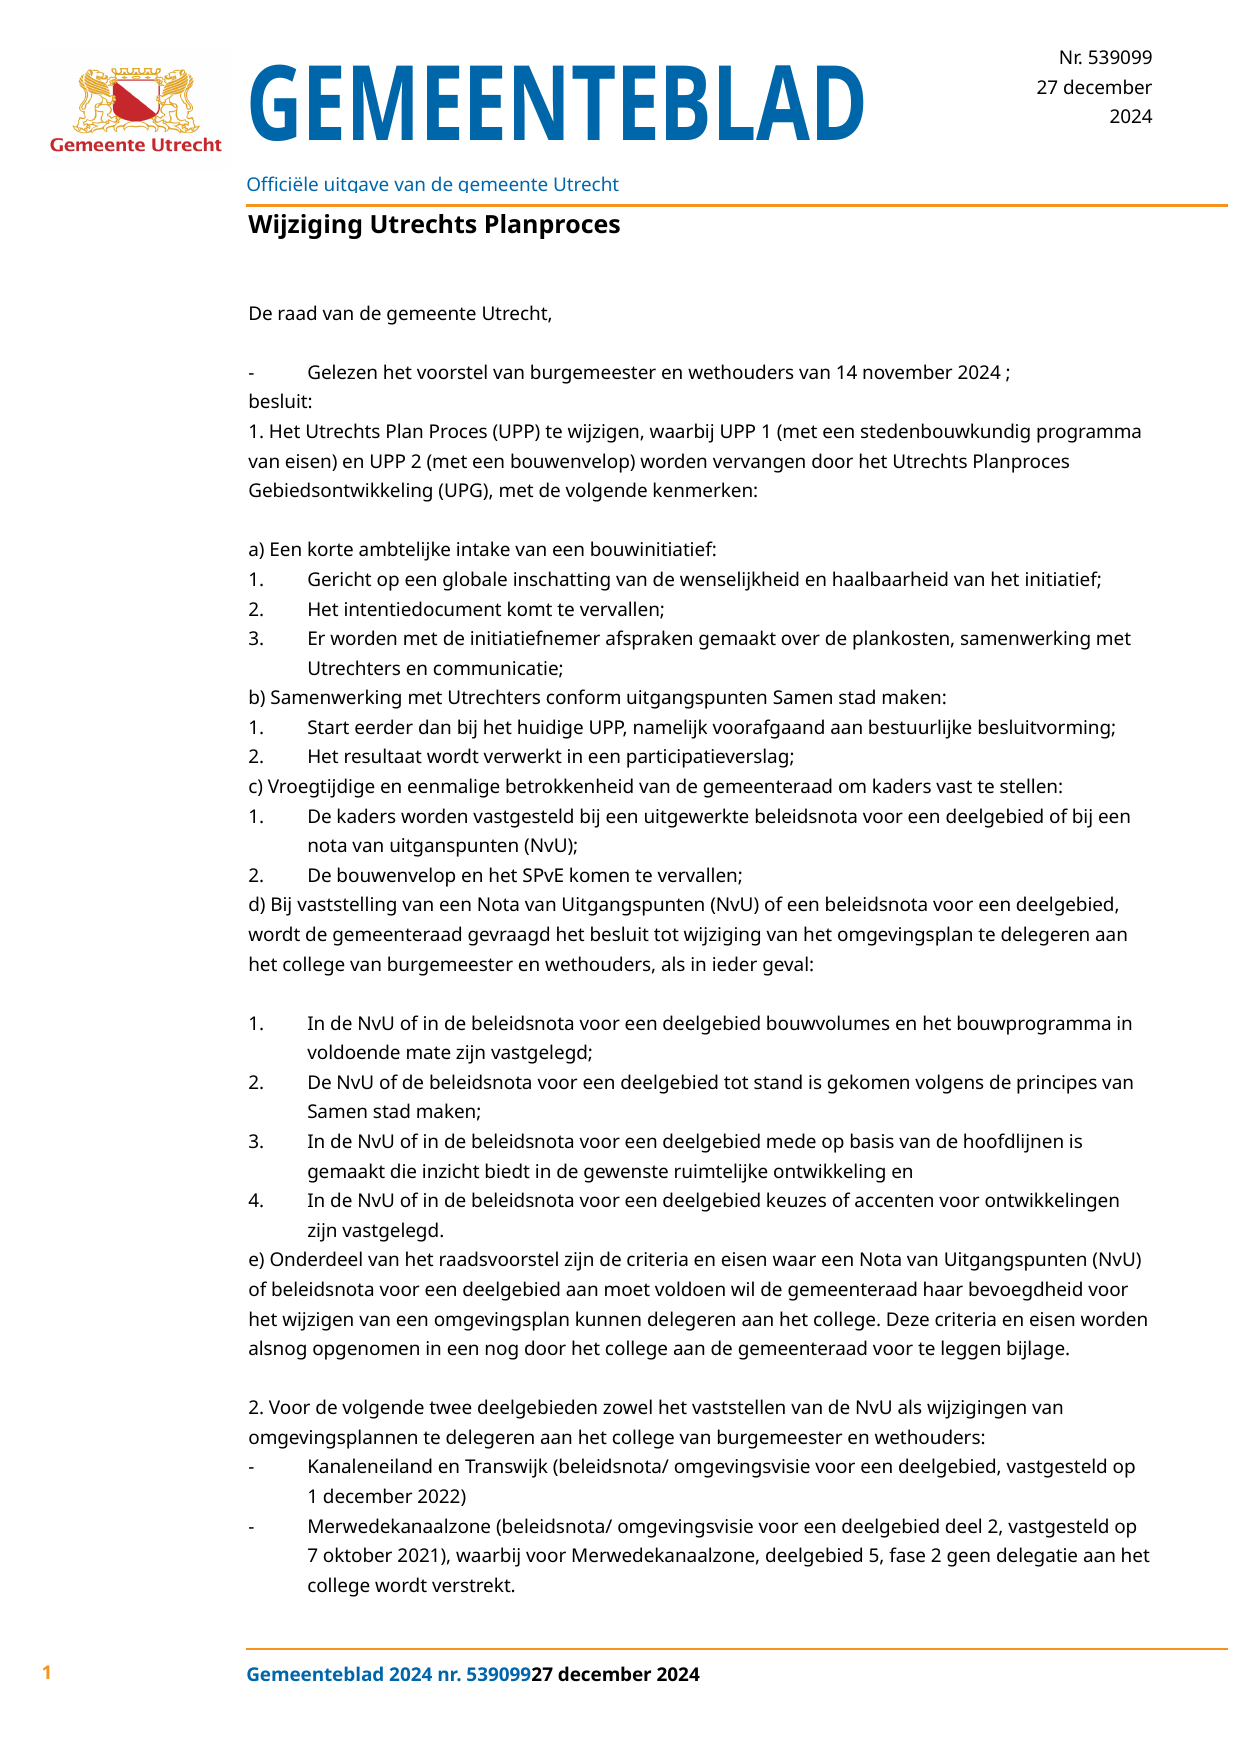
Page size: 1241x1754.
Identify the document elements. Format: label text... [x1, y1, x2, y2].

list Merwedekanaalzone (beleidsnota/ omgevingsvisie voor een deelgebied deel 2, vastgesteld op 7 oktober 2021), waarbij voor Merwedekanaalzone, deelgebied 5, fase 2 geen delegatie aan het college wordt verstrekt. [248, 1513, 1152, 1598]
text e) Onderdeel van het raadsvoorstel zijn de criteria en eisen waar een Nota van Uitgangspunten (NvU) of beleidsnota voor een deelgebied aan moet voldoen wil de gemeenteraad haar bevoegdheid voor het wijzigen van een omgevingsplan kunnen delegeren aan het college. Deze criteria en eisen worden alsnog opgenomen in een nog door het college aan de gemeenteraad voor te leggen bijlage. [248, 1247, 1152, 1361]
list Gelezen het voorstel van burgemeester en wethouders van 14 november 2024 ; [248, 359, 1152, 385]
text d) Bij vaststelling van een Nota van Uitgangspunten (NvU) of een beleidsnota voor een deelgebied, wordt de gemeenteraad gevraagd het besluit tot wijziging van het omgevingsplan te delegeren aan het college van burgemeester en wethouders, als in ieder geval: [248, 892, 1152, 976]
text De raad van de gemeente Utrecht, [248, 300, 1152, 326]
list Het intentiedocument komt te vervallen; [248, 596, 1152, 621]
list In de NvU of in de beleidsnota voor een deelgebied mede op basis van de hoofdlijnen is gemaakt die inzicht biedt in de gewenste ruimtelijke ontwikkeling en [248, 1128, 1152, 1183]
list Start eerder dan bij het huidige UPP, namelijk voorafgaand aan bestuurlijke besluitvorming; [248, 714, 1152, 740]
list Het resultaat wordt verwerkt in een participatieverslag; [248, 744, 1152, 769]
list De NvU of de beleidsnota voor een deelgebied tot stand is gekomen volgens de principes van Samen stad maken; [248, 1069, 1152, 1124]
text c) Vroegtijdige en eenmalige betrokkenheid van de gemeenteraad om kaders vast te stellen: [248, 773, 1152, 799]
list In de NvU of in de beleidsnota voor een deelgebied keuzes of accenten voor ontwikkelingen zijn vastgelegd. [248, 1187, 1152, 1243]
list In de NvU of in de beleidsnota voor een deelgebied bouwvolumes en het bouwprogramma in voldoende mate zijn vastgelegd; [248, 1010, 1152, 1065]
list Kanaleneiland en Transwijk (beleidsnota/ omgevingsvisie voor een deelgebied, vastgesteld op 1 december 2022) [248, 1454, 1152, 1509]
text Wijziging Utrechts Planproces [248, 207, 1152, 241]
text b) Samenwerking met Utrechters conform uitgangspunten Samen stad maken: [248, 684, 1152, 710]
text 2. Voor de volgende twee deelgebieden zowel het vaststellen van de NvU als wijzigingen van omgevingsplannen te delegeren aan het college van burgemeester en wethouders: [248, 1394, 1152, 1450]
list Gericht op een globale inschatting van de wenselijkheid en haalbaarheid van het initiatief; [248, 566, 1152, 592]
text a) Een korte ambtelijke intake van een bouwinitiatief: [248, 537, 1152, 562]
picture [41, 47, 231, 172]
text 1. Het Utrechts Plan Proces (UPP) te wijzigen, waarbij UPP 1 (met een stedenbouwkundig programma van eisen) en UPP 2 (met een bouwenvelop) worden vervangen door het Utrechts Planproces Gebiedsontwikkeling (UPG), met de volgende kenmerken: [248, 418, 1152, 503]
list De bouwenvelop en het SPvE komen te vervallen; [248, 862, 1152, 888]
list De kaders worden vastgesteld bij een uitgewerkte beleidsnota voor een deelgebied of bij een nota van uitganspunten (NvU); [248, 803, 1152, 858]
text besluit: [248, 389, 1152, 414]
list Er worden met de initiatiefnemer afspraken gemaakt over de plankosten, samenwerking met Utrechters en communicatie; [248, 625, 1152, 681]
